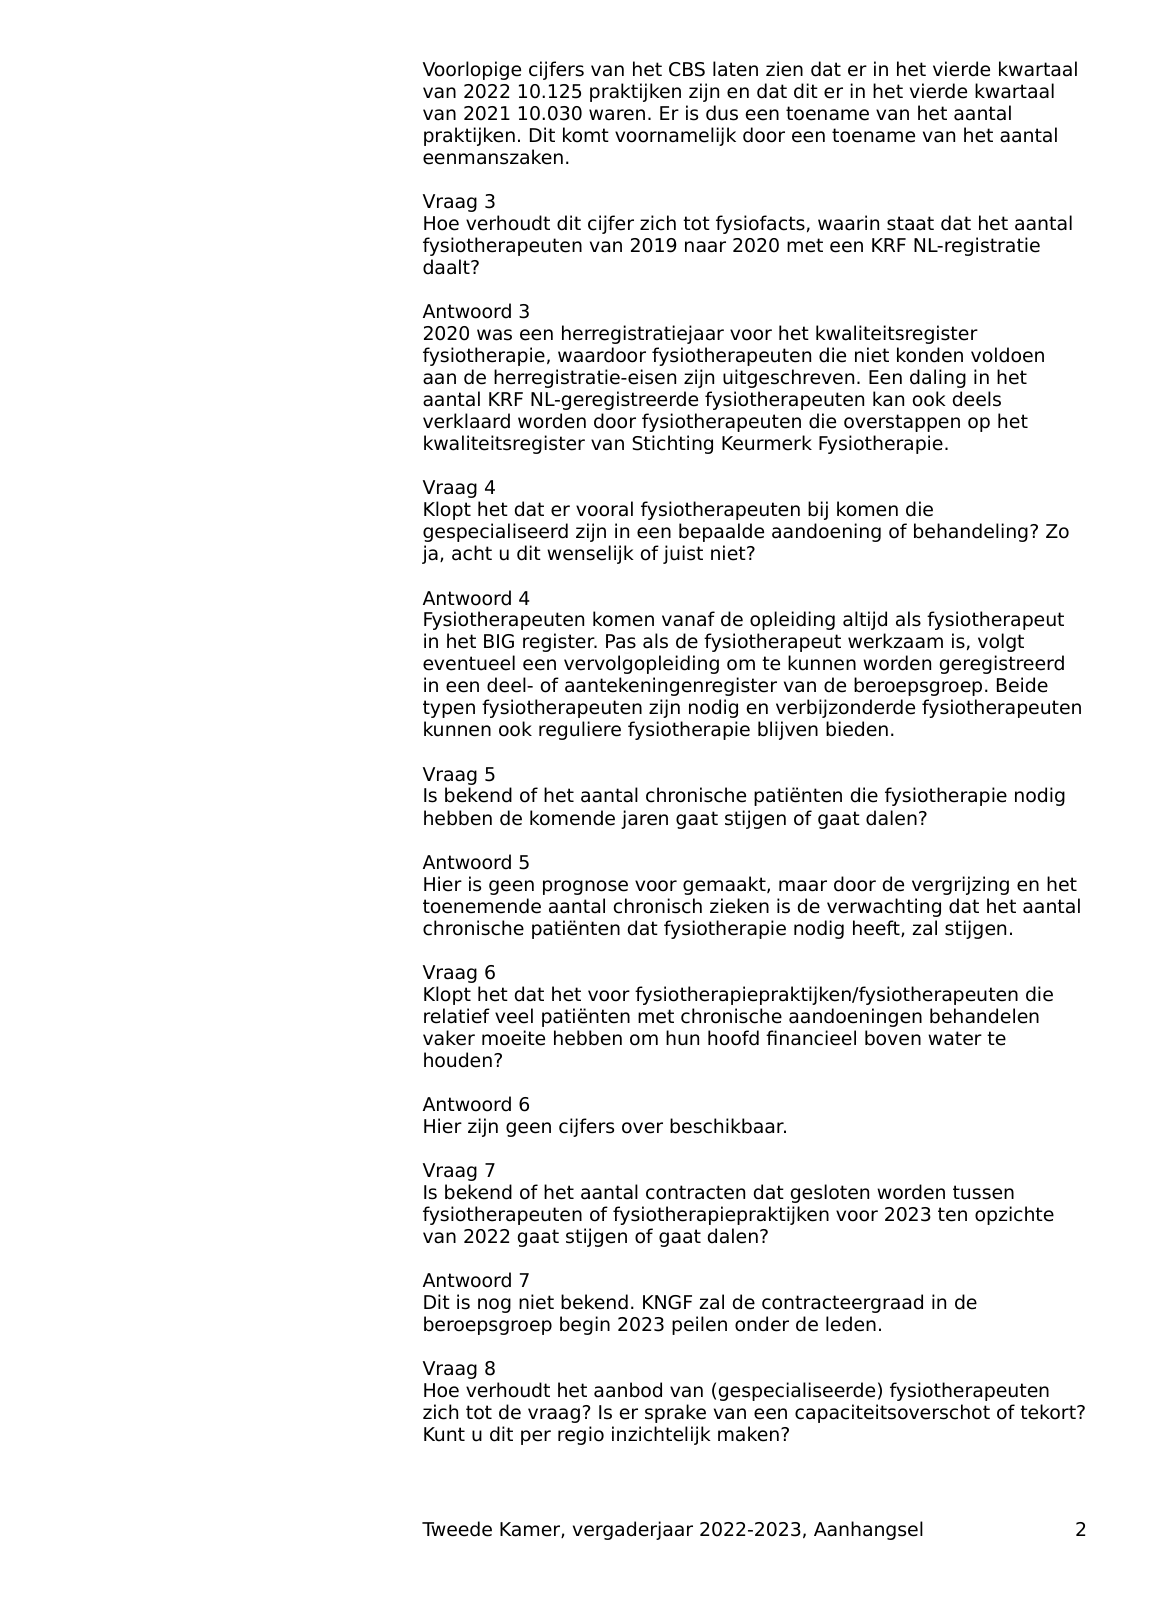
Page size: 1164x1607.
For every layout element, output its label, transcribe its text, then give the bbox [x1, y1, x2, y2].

text Antwoord 3 [422, 301, 1087, 323]
text Hier is geen prognose voor gemaakt, maar door de vergrijzing en het toenemende aantal chronisch zieken is de verwachting dat het aantal chronische patiënten dat fysiotherapie nodig heeft, zal stijgen. [422, 873, 1087, 939]
text Vraag 5 [422, 763, 1087, 785]
text Vraag 4 [422, 477, 1087, 499]
text Antwoord 6 [422, 1094, 1087, 1116]
text Is bekend of het aantal chronische patiënten die fysiotherapie nodig hebben de komende jaren gaat stijgen of gaat dalen? [422, 785, 1087, 829]
text Antwoord 4 [422, 587, 1087, 609]
text Vraag 6 [422, 962, 1087, 984]
text Hier zijn geen cijfers over beschikbaar. [422, 1116, 1087, 1138]
text Hoe verhoudt het aanbod van (gespecialiseerde) fysiotherapeuten zich tot de vraag? Is er sprake van een capaciteitsoverschot of tekort? Kunt u dit per regio inzichtelijk maken? [422, 1380, 1087, 1446]
text Is bekend of het aantal contracten dat gesloten worden tussen fysiotherapeuten of fysiotherapiepraktijken voor 2023 ten opzichte van 2022 gaat stijgen of gaat dalen? [422, 1182, 1087, 1248]
text Dit is nog niet bekend. KNGF zal de contracteergraad in de beroepsgroep begin 2023 peilen onder de leden. [422, 1292, 1087, 1336]
text Klopt het dat het voor fysiotherapiepraktijken/fysiotherapeuten die relatief veel patiënten met chronische aandoeningen behandelen vaker moeite hebben om hun hoofd financieel boven water te houden? [422, 984, 1087, 1072]
text Antwoord 5 [422, 852, 1087, 873]
text Fysiotherapeuten komen vanaf de opleiding altijd als fysiotherapeut in het BIG register. Pas als de fysiotherapeut werkzaam is, volgt eventueel een vervolgopleiding om te kunnen worden geregistreerd in een deel- of aantekeningenregister van de beroepsgroep. Beide typen fysiotherapeuten zijn nodig en verbijzonderde fysiotherapeuten kunnen ook reguliere fysiotherapie blijven bieden. [422, 609, 1087, 741]
text Hoe verhoudt dit cijfer zich tot fysiofacts, waarin staat dat het aantal fysiotherapeuten van 2019 naar 2020 met een KRF NL-registratie daalt? [422, 213, 1087, 279]
text Voorlopige cijfers van het CBS laten zien dat er in het vierde kwartaal van 2022 10.125 praktijken zijn en dat dit er in het vierde kwartaal van 2021 10.030 waren. Er is dus een toename van het aantal praktijken. Dit komt voornamelijk door een toename van het aantal eenmanszaken. [422, 59, 1087, 169]
text Vraag 7 [422, 1160, 1087, 1182]
text Vraag 3 [422, 191, 1087, 213]
text Klopt het dat er vooral fysiotherapeuten bij komen die gespecialiseerd zijn in een bepaalde aandoening of behandeling? Zo ja, acht u dit wenselijk of juist niet? [422, 499, 1087, 565]
text 2020 was een herregistratiejaar voor het kwaliteitsregister fysiotherapie, waardoor fysiotherapeuten die niet konden voldoen aan de herregistratie-eisen zijn uitgeschreven. Een daling in het aantal KRF NL-geregistreerde fysiotherapeuten kan ook deels verklaard worden door fysiotherapeuten die overstappen op het kwaliteitsregister van Stichting Keurmerk Fysiotherapie. [422, 323, 1087, 455]
text Vraag 8 [422, 1358, 1087, 1380]
text Antwoord 7 [422, 1270, 1087, 1292]
